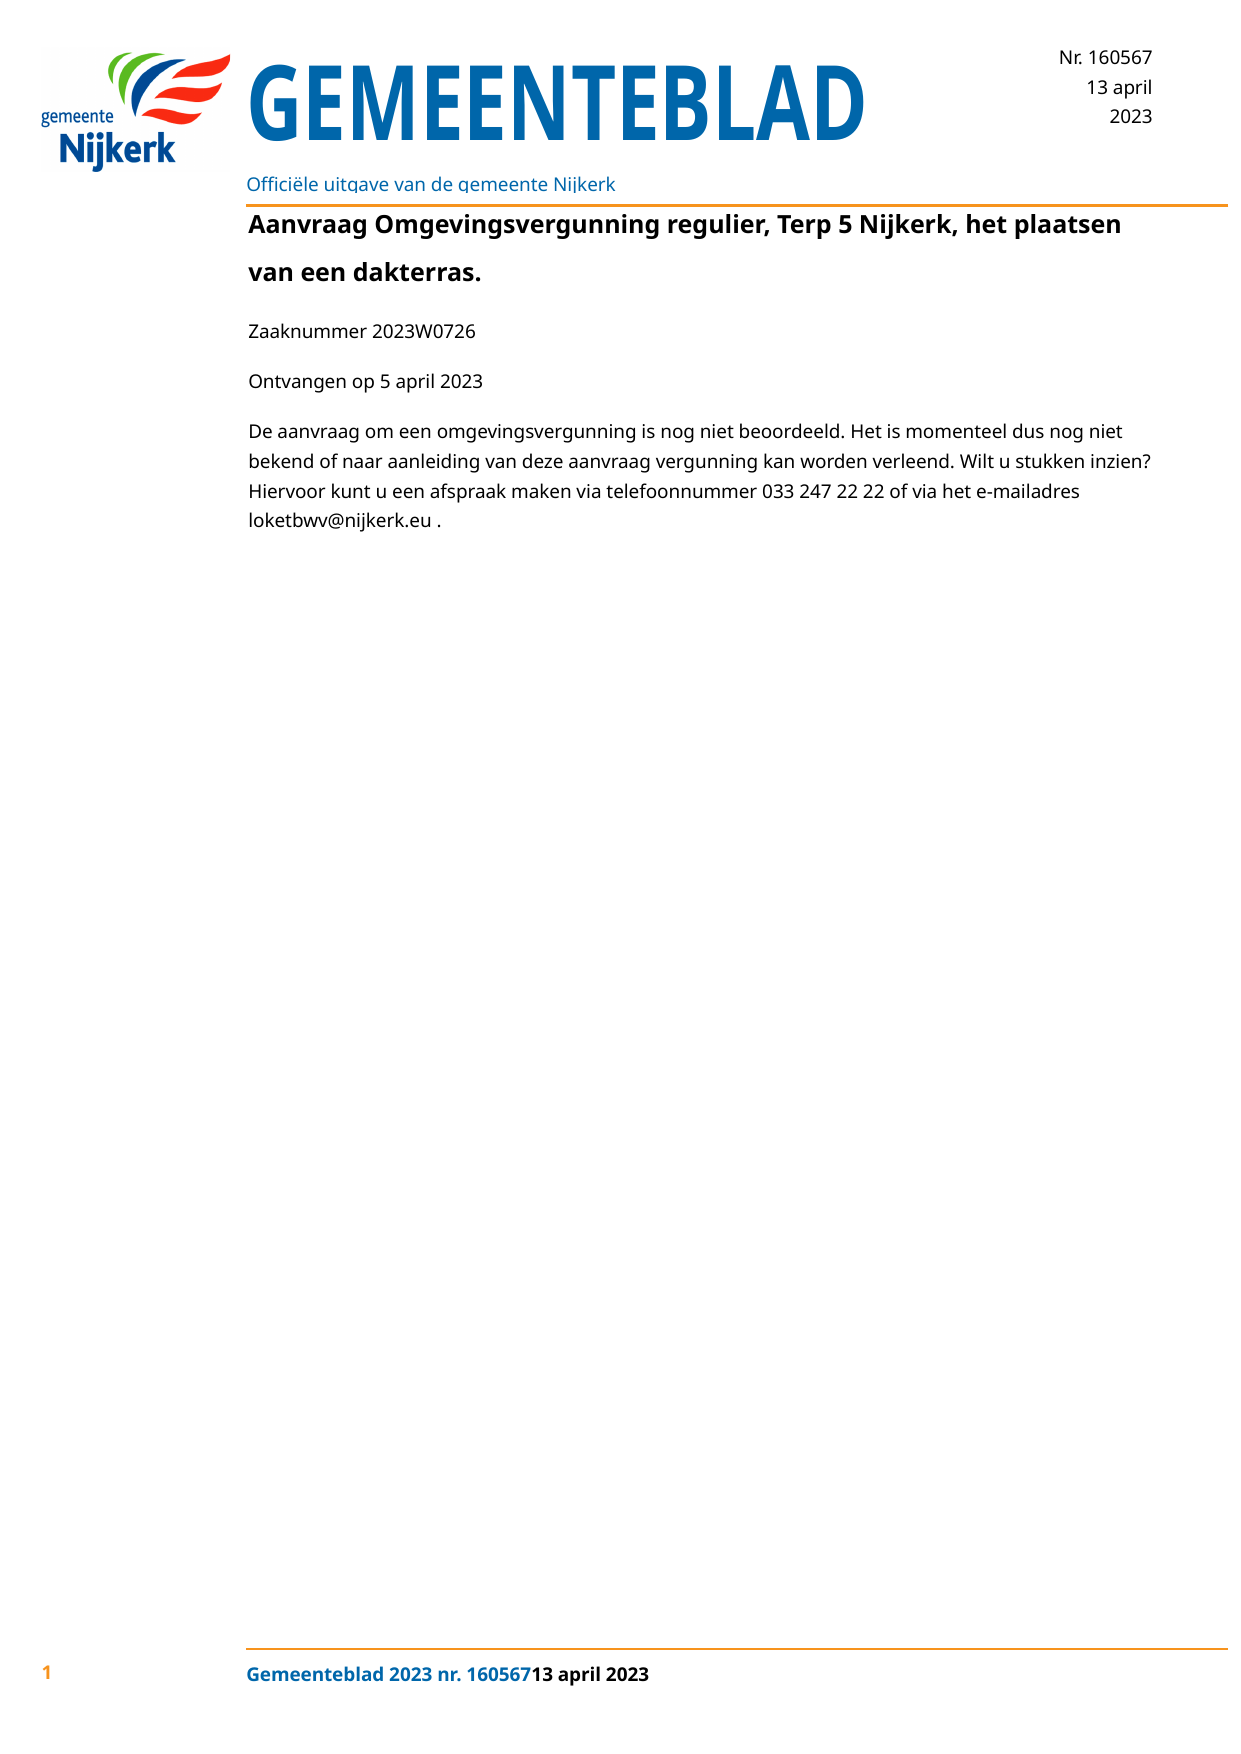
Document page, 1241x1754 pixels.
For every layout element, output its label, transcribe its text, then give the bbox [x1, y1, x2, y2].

picture [41, 47, 231, 172]
text De aanvraag om een omgevingsvergunning is nog niet beoordeeld. Het is momenteel dus nog niet bekend of naar aanleiding van deze aanvraag vergunning kan worden verleend. Wilt u stukken inzien? Hiervoor kunt u een afspraak maken via telefoonnummer 033 247 22 22 of via het e-mailadres loketbwv@nijkerk.eu . [248, 419, 1152, 533]
text Ontvangen op 5 april 2023 [248, 368, 1152, 394]
text Aanvraag Omgevingsvergunning regulier, Terp 5 Nijkerk, het plaatsen van een dakterras. [248, 207, 1152, 288]
text Zaaknummer 2023W0726 [248, 318, 1152, 344]
